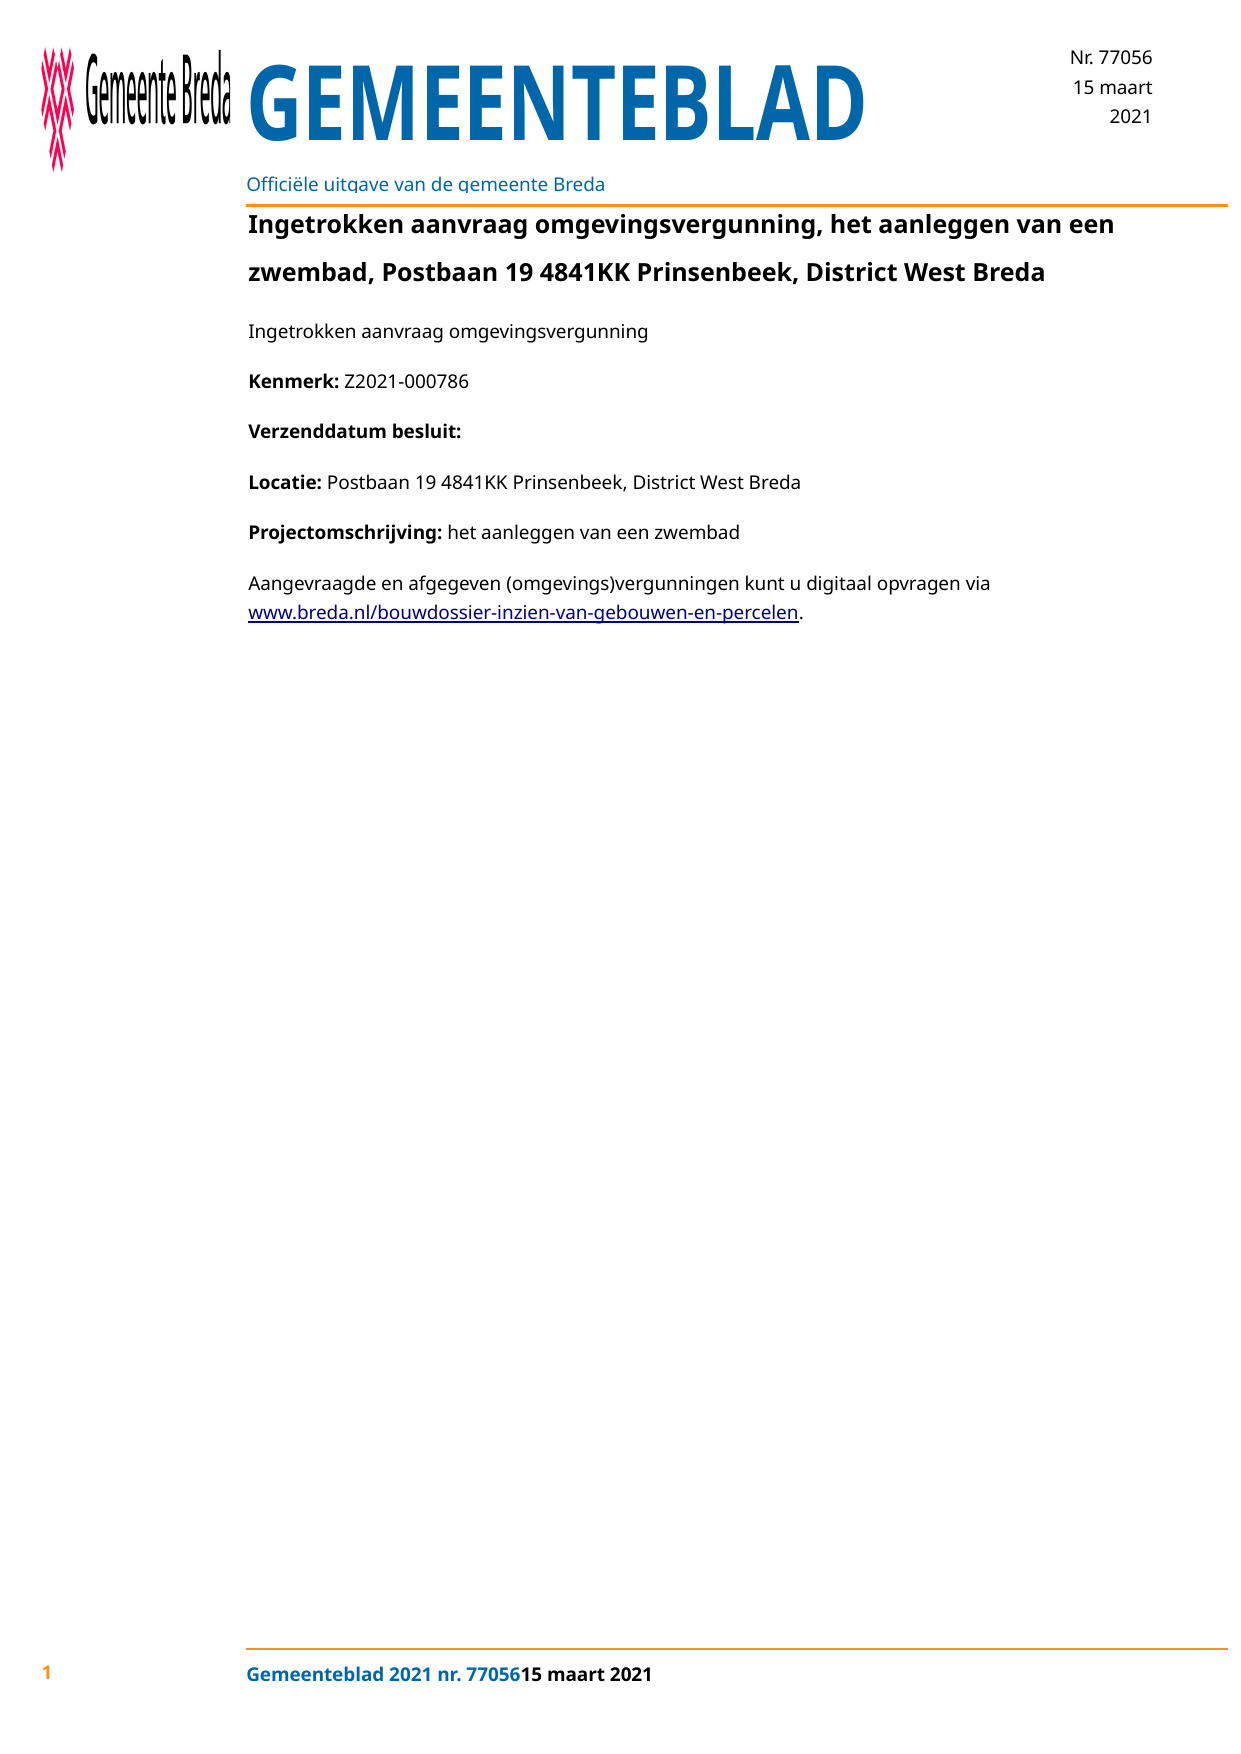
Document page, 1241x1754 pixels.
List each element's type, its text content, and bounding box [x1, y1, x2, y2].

picture [41, 47, 231, 172]
text Locatie: Postbaan 19 4841KK Prinsenbeek, District West Breda [248, 469, 1152, 495]
text Projectomschrijving: het aanleggen van een zwembad [248, 519, 1152, 545]
text Ingetrokken aanvraag omgevingsvergunning [248, 318, 1152, 344]
text Verzenddatum besluit: [248, 419, 1152, 444]
text Kenmerk: Z2021-000786 [248, 368, 1152, 394]
text Ingetrokken aanvraag omgevingsvergunning, het aanleggen van een zwembad, Postbaan 19 4841KK Prinsenbeek, District West Breda [248, 207, 1152, 288]
text Aangevraagde en afgegeven (omgevings)vergunningen kunt u digitaal opvragen via www.breda.nl/bouwdossier-inzien-van-gebouwen-en-percelen. [248, 570, 1152, 625]
